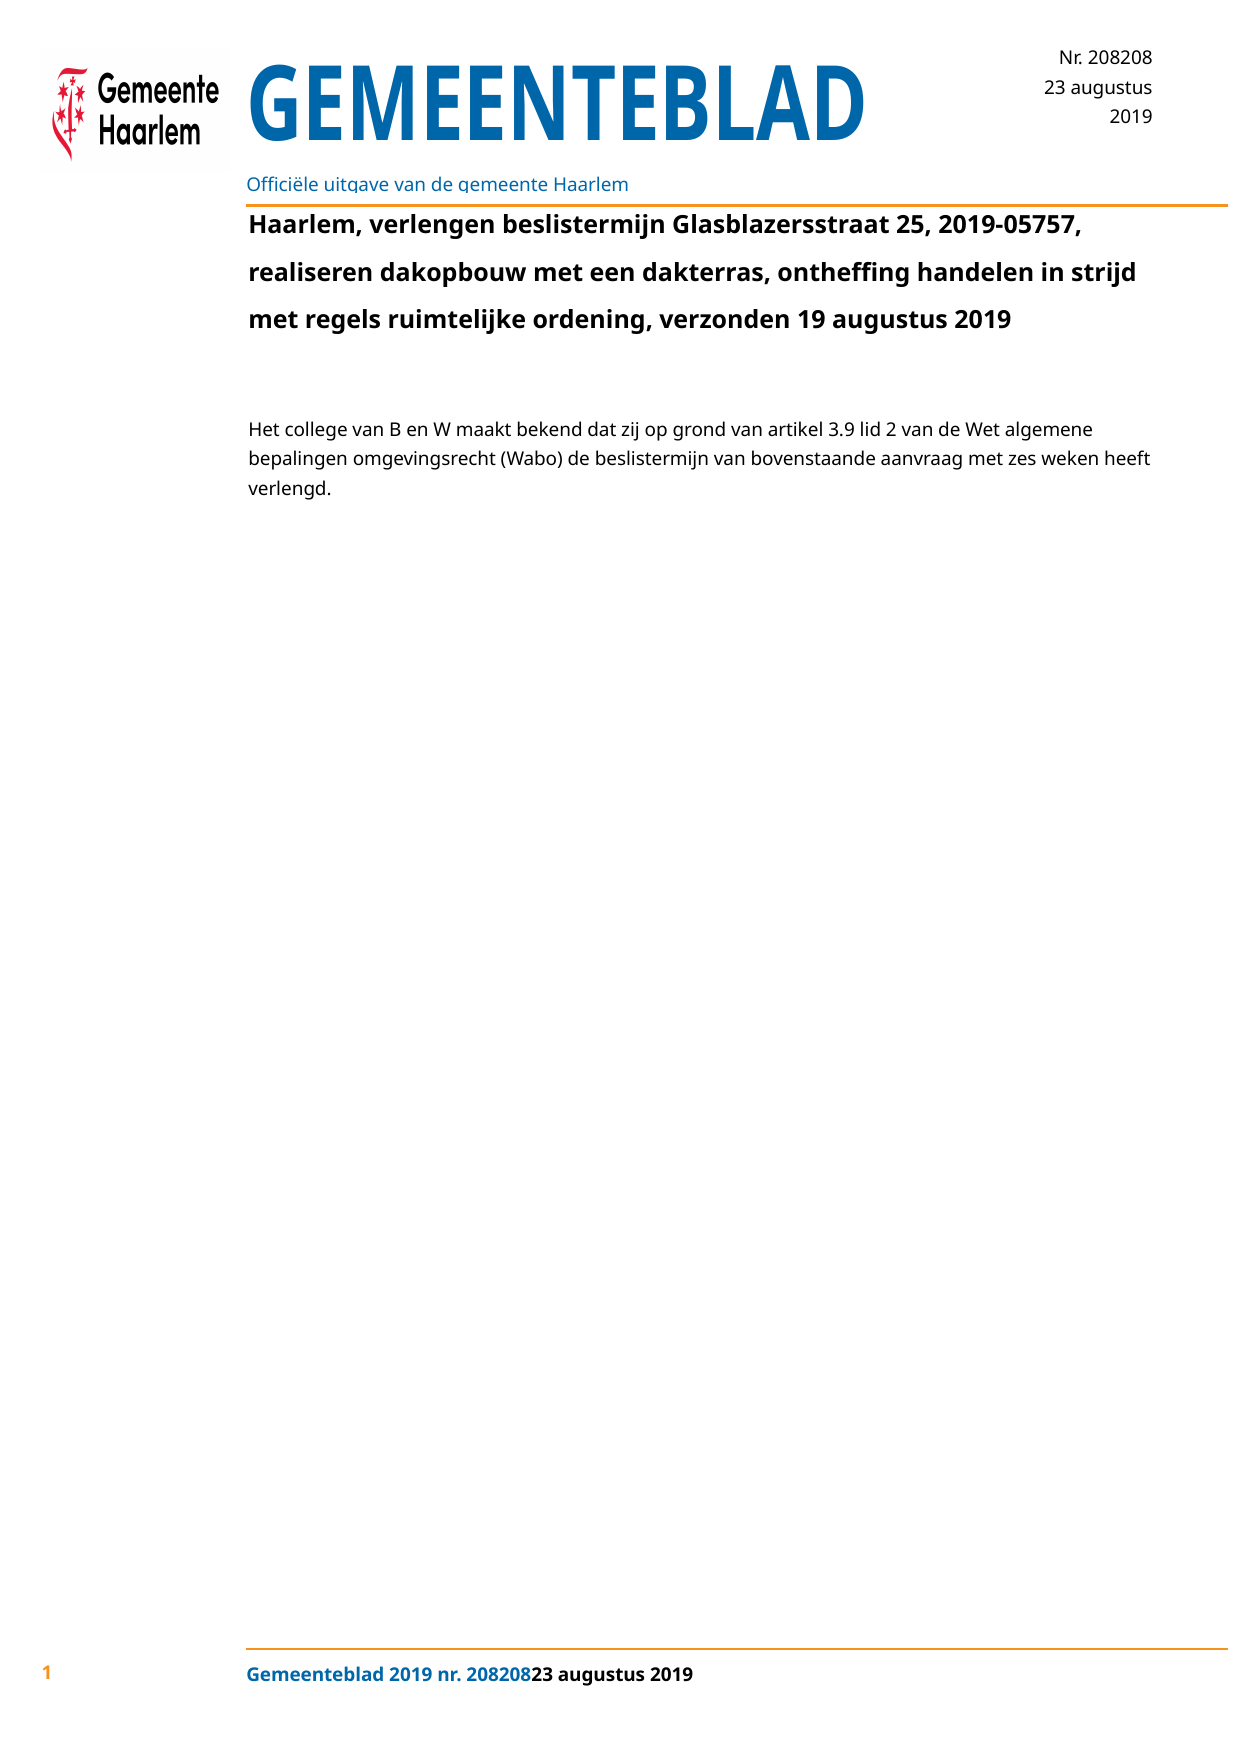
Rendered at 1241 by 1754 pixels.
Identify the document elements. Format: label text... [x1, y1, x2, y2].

text Haarlem, verlengen beslistermijn Glasblazersstraat 25, 2019-05757, realiseren dakopbouw met een dakterras, ontheffing handelen in strijd met regels ruimtelijke ordening, verzonden 19 augustus 2019 [248, 207, 1152, 336]
picture [41, 47, 231, 172]
text Het college van B en W maakt bekend dat zij op grond van artikel 3.9 lid 2 van de Wet algemene bepalingen omgevingsrecht (Wabo) de beslistermijn van bovenstaande aanvraag met zes weken heeft verlengd. [248, 416, 1152, 501]
